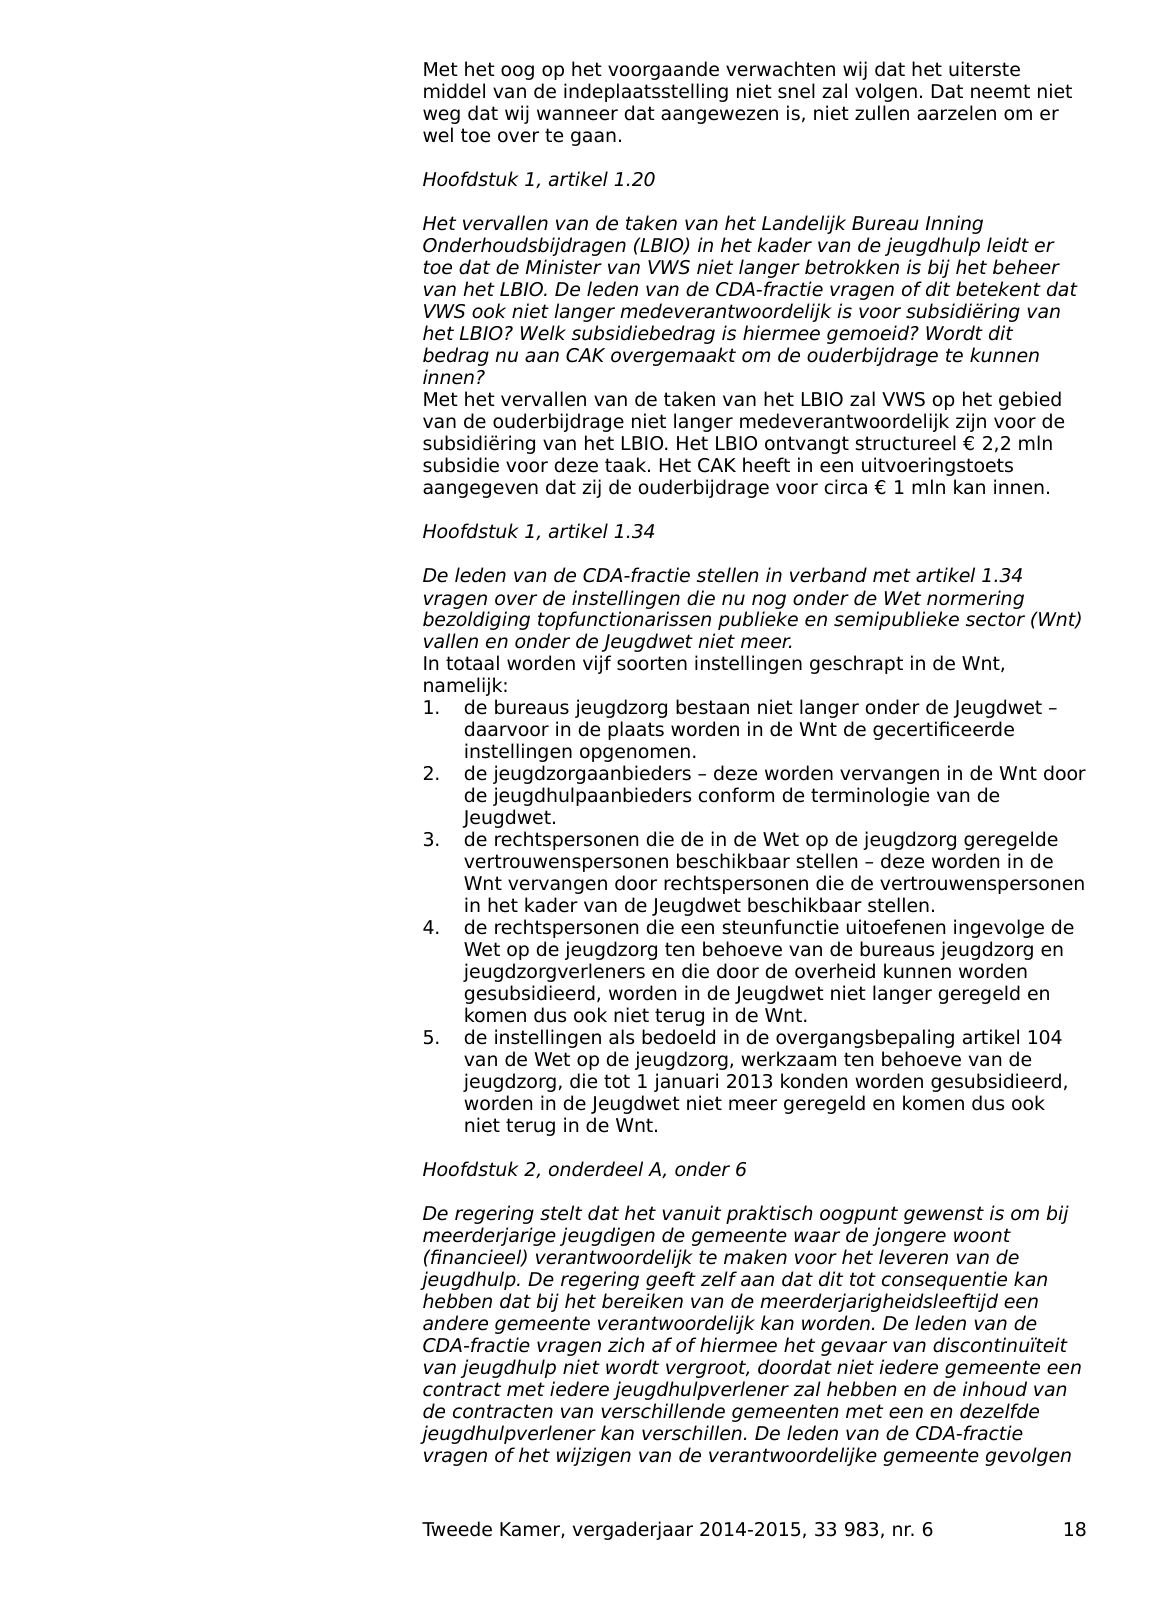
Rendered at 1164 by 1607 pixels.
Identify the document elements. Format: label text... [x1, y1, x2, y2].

text De regering stelt dat het vanuit praktisch oogpunt gewenst is om bij meerderjarige jeugdigen de gemeente waar de jongere woont (financieel) verantwoordelijk te maken voor het leveren van de jeugdhulp. De regering geeft zelf aan dat dit tot consequentie kan hebben dat bij het bereiken van de meerderjarigheidsleeftijd een andere gemeente verantwoordelijk kan worden. De leden van de CDA-fractie vragen zich af of hiermee het gevaar van discontinuïteit van jeugdhulp niet wordt vergroot, doordat niet iedere gemeente een contract met iedere jeugdhulpverlener zal hebben en de inhoud van de contracten van verschillende gemeenten met een en dezelfde jeugdhulpverlener kan verschillen. De leden van de CDA-fractie vragen of het wijzigen van de verantwoordelijke gemeente gevolgen [422, 1203, 1087, 1467]
text Met het vervallen van de taken van het LBIO zal VWS op het gebied van de ouderbijdrage niet langer medeverantwoordelijk zijn voor de subsidiëring van het LBIO. Het LBIO ontvangt structureel € 2,2 mln subsidie voor deze taak. Het CAK heeft in een uitvoeringstoets aangegeven dat zij de ouderbijdrage voor circa € 1 mln kan innen. [422, 389, 1087, 499]
subtitle Hoofdstuk 1, artikel 1.34 [422, 521, 1087, 543]
subtitle Hoofdstuk 2, onderdeel A, onder 6 [422, 1159, 1087, 1181]
text 2. de jeugdzorgaanbieders – deze worden vervangen in de Wnt door de jeugdhulpaanbieders conform de terminologie van de Jeugdwet. [422, 763, 1087, 829]
text 3. de rechtspersonen die de in de Wet op de jeugdzorg geregelde vertrouwenspersonen beschikbaar stellen – deze worden in de Wnt vervangen door rechtspersonen die de vertrouwenspersonen in het kader van de Jeugdwet beschikbaar stellen. [422, 829, 1087, 917]
text Met het oog op het voorgaande verwachten wij dat het uiterste middel van de indeplaatsstelling niet snel zal volgen. Dat neemt niet weg dat wij wanneer dat aangewezen is, niet zullen aarzelen om er wel toe over te gaan. [422, 59, 1087, 147]
text Het vervallen van de taken van het Landelijk Bureau Inning Onderhoudsbijdragen (LBIO) in het kader van de jeugdhulp leidt er toe dat de Minister van VWS niet langer betrokken is bij het beheer van het LBIO. De leden van de CDA-fractie vragen of dit betekent dat VWS ook niet langer medeverantwoordelijk is voor subsidiëring van het LBIO? Welk subsidiebedrag is hiermee gemoeid? Wordt dit bedrag nu aan CAK overgemaakt om de ouderbijdrage te kunnen innen? [422, 213, 1087, 389]
text 1. de bureaus jeugdzorg bestaan niet langer onder de Jeugdwet – daarvoor in de plaats worden in de Wnt de gecertificeerde instellingen opgenomen. [422, 697, 1087, 763]
text 5. de instellingen als bedoeld in de overgangsbepaling artikel 104 van de Wet op de jeugdzorg, werkzaam ten behoeve van de jeugdzorg, die tot 1 januari 2013 konden worden gesubsidieerd, worden in de Jeugdwet niet meer geregeld en komen dus ook niet terug in de Wnt. [422, 1027, 1087, 1137]
text De leden van de CDA-fractie stellen in verband met artikel 1.34 vragen over de instellingen die nu nog onder de Wet normering bezoldiging topfunctionarissen publieke en semipublieke sector (Wnt) vallen en onder de Jeugdwet niet meer. [422, 565, 1087, 653]
text 4. de rechtspersonen die een steunfunctie uitoefenen ingevolge de Wet op de jeugdzorg ten behoeve van de bureaus jeugdzorg en jeugdzorgverleners en die door de overheid kunnen worden gesubsidieerd, worden in de Jeugdwet niet langer geregeld en komen dus ook niet terug in de Wnt. [422, 917, 1087, 1027]
subtitle Hoofdstuk 1, artikel 1.20 [422, 169, 1087, 191]
text In totaal worden vijf soorten instellingen geschrapt in de Wnt, namelijk: [422, 653, 1087, 697]
